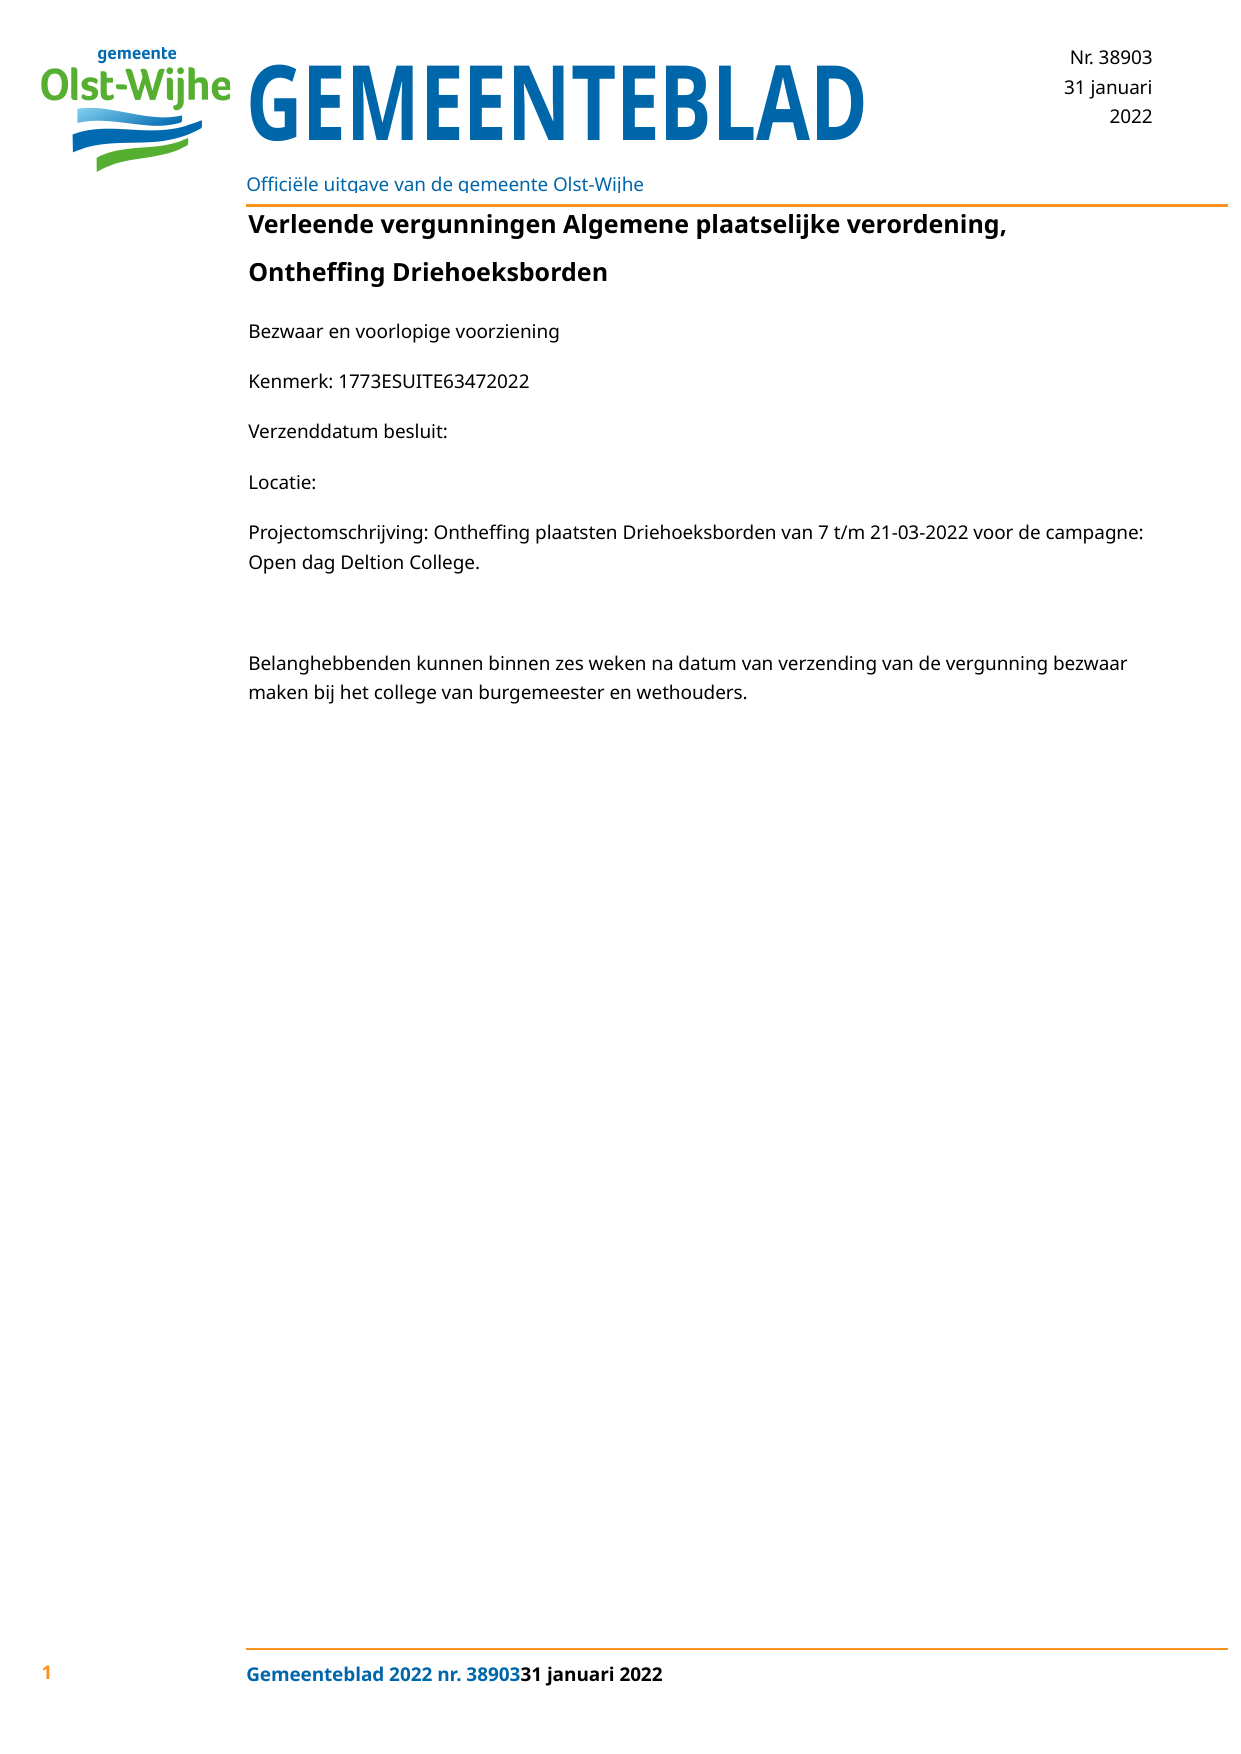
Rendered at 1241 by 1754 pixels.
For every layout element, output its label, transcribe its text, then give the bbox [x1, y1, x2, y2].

text Locatie: [248, 469, 1152, 495]
text Bezwaar en voorlopige voorziening [248, 318, 1152, 344]
picture [41, 47, 231, 172]
text Belanghebbenden kunnen binnen zes weken na datum van verzending van de vergunning bezwaar maken bij het college van burgemeester en wethouders. [248, 650, 1152, 705]
text Verleende vergunningen Algemene plaatselijke verordening, Ontheffing Driehoeksborden [248, 207, 1152, 288]
text Verzenddatum besluit: [248, 419, 1152, 444]
text Kenmerk: 1773ESUITE63472022 [248, 368, 1152, 394]
text Projectomschrijving: Ontheffing plaatsten Driehoeksborden van 7 t/m 21-03-2022 voor de campagne: Open dag Deltion College. [248, 519, 1152, 575]
